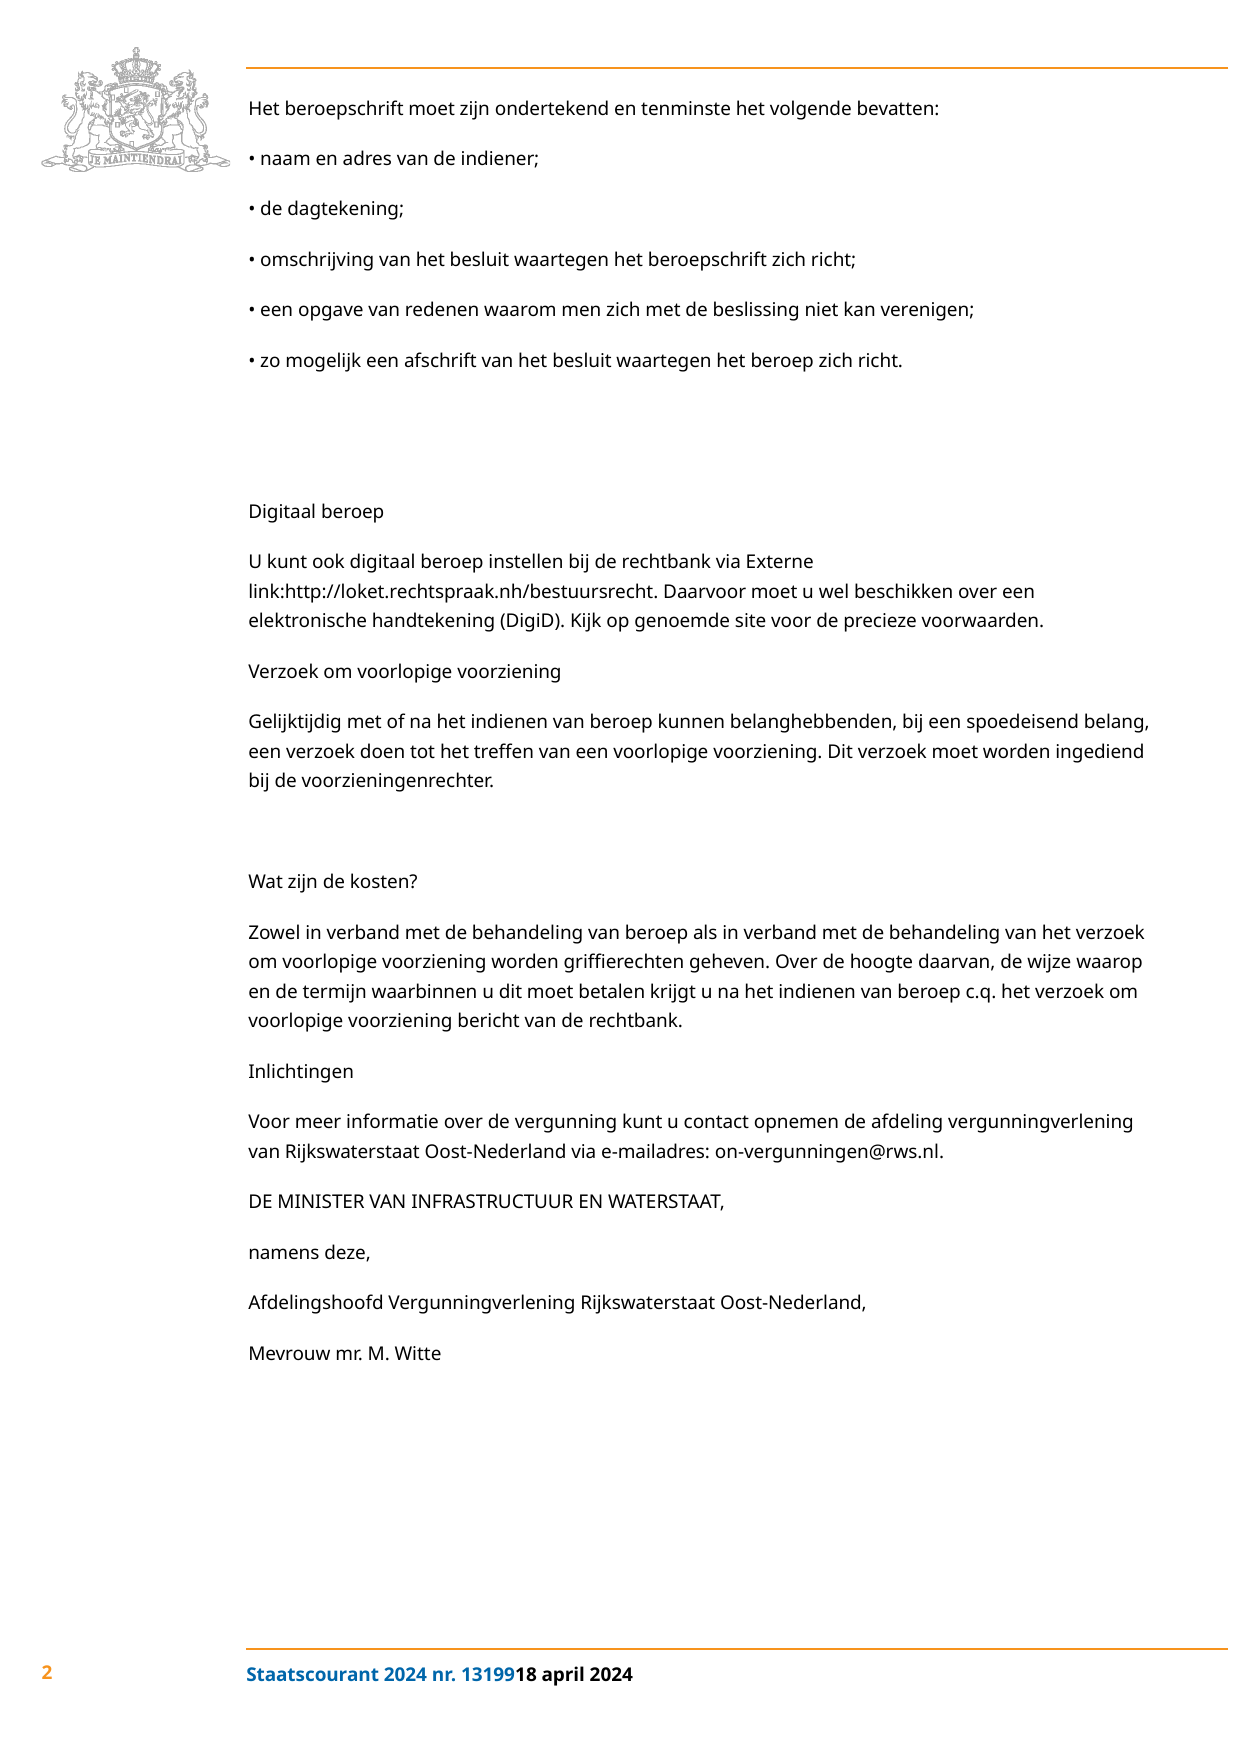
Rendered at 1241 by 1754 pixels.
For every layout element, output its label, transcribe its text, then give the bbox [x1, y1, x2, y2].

text • een opgave van redenen waarom men zich met de beslissing niet kan verenigen; [248, 296, 1152, 322]
text Het beroepschrift moet zijn ondertekend en tenminste het volgende bevatten: [248, 95, 1152, 121]
text Zowel in verband met de behandeling van beroep als in verband met de behandeling van het verzoek om voorlopige voorziening worden griffierechten geheven. Over de hoogte daarvan, de wijze waarop en de termijn waarbinnen u dit moet betalen krijgt u na het indienen van beroep c.q. het verzoek om voorlopige voorziening bericht van de rechtbank. [248, 919, 1152, 1033]
text namens deze, [248, 1239, 1152, 1265]
text • de dagtekening; [248, 196, 1152, 221]
text Digitaal beroep [248, 498, 1152, 524]
text DE MINISTER VAN INFRASTRUCTUUR EN WATERSTAAT, [248, 1188, 1152, 1214]
text • zo mogelijk een afschrift van het besluit waartegen het beroep zich richt. [248, 347, 1152, 373]
text Gelijktijdig met of na het indienen van beroep kunnen belanghebbenden, bij een spoedeisend belang, een verzoek doen tot het treffen van een voorlopige voorziening. Dit verzoek moet worden ingediend bij de voorzieningenrechter. [248, 708, 1152, 793]
text Verzoek om voorlopige voorziening [248, 658, 1152, 684]
text Wat zijn de kosten? [248, 868, 1152, 894]
text U kunt ook digitaal beroep instellen bij de rechtbank via Externe link:http://loket.rechtspraak.nh/bestuursrecht. Daarvoor moet u wel beschikken over een elektronische handtekening (DigiD). Kijk op genoemde site voor de precieze voorwaarden. [248, 548, 1152, 633]
picture [41, 47, 231, 172]
text Inlichtingen [248, 1058, 1152, 1084]
text • omschrijving van het besluit waartegen het beroepschrift zich richt; [248, 246, 1152, 272]
text Voor meer informatie over de vergunning kunt u contact opnemen de afdeling vergunningverlening van Rijkswaterstaat Oost-Nederland via e-mailadres: on-vergunningen@rws.nl. [248, 1108, 1152, 1164]
text • naam en adres van de indiener; [248, 145, 1152, 171]
text Mevrouw mr. M. Witte [248, 1340, 1152, 1366]
text Afdelingshoofd Vergunningverlening Rijkswaterstaat Oost-Nederland, [248, 1289, 1152, 1315]
